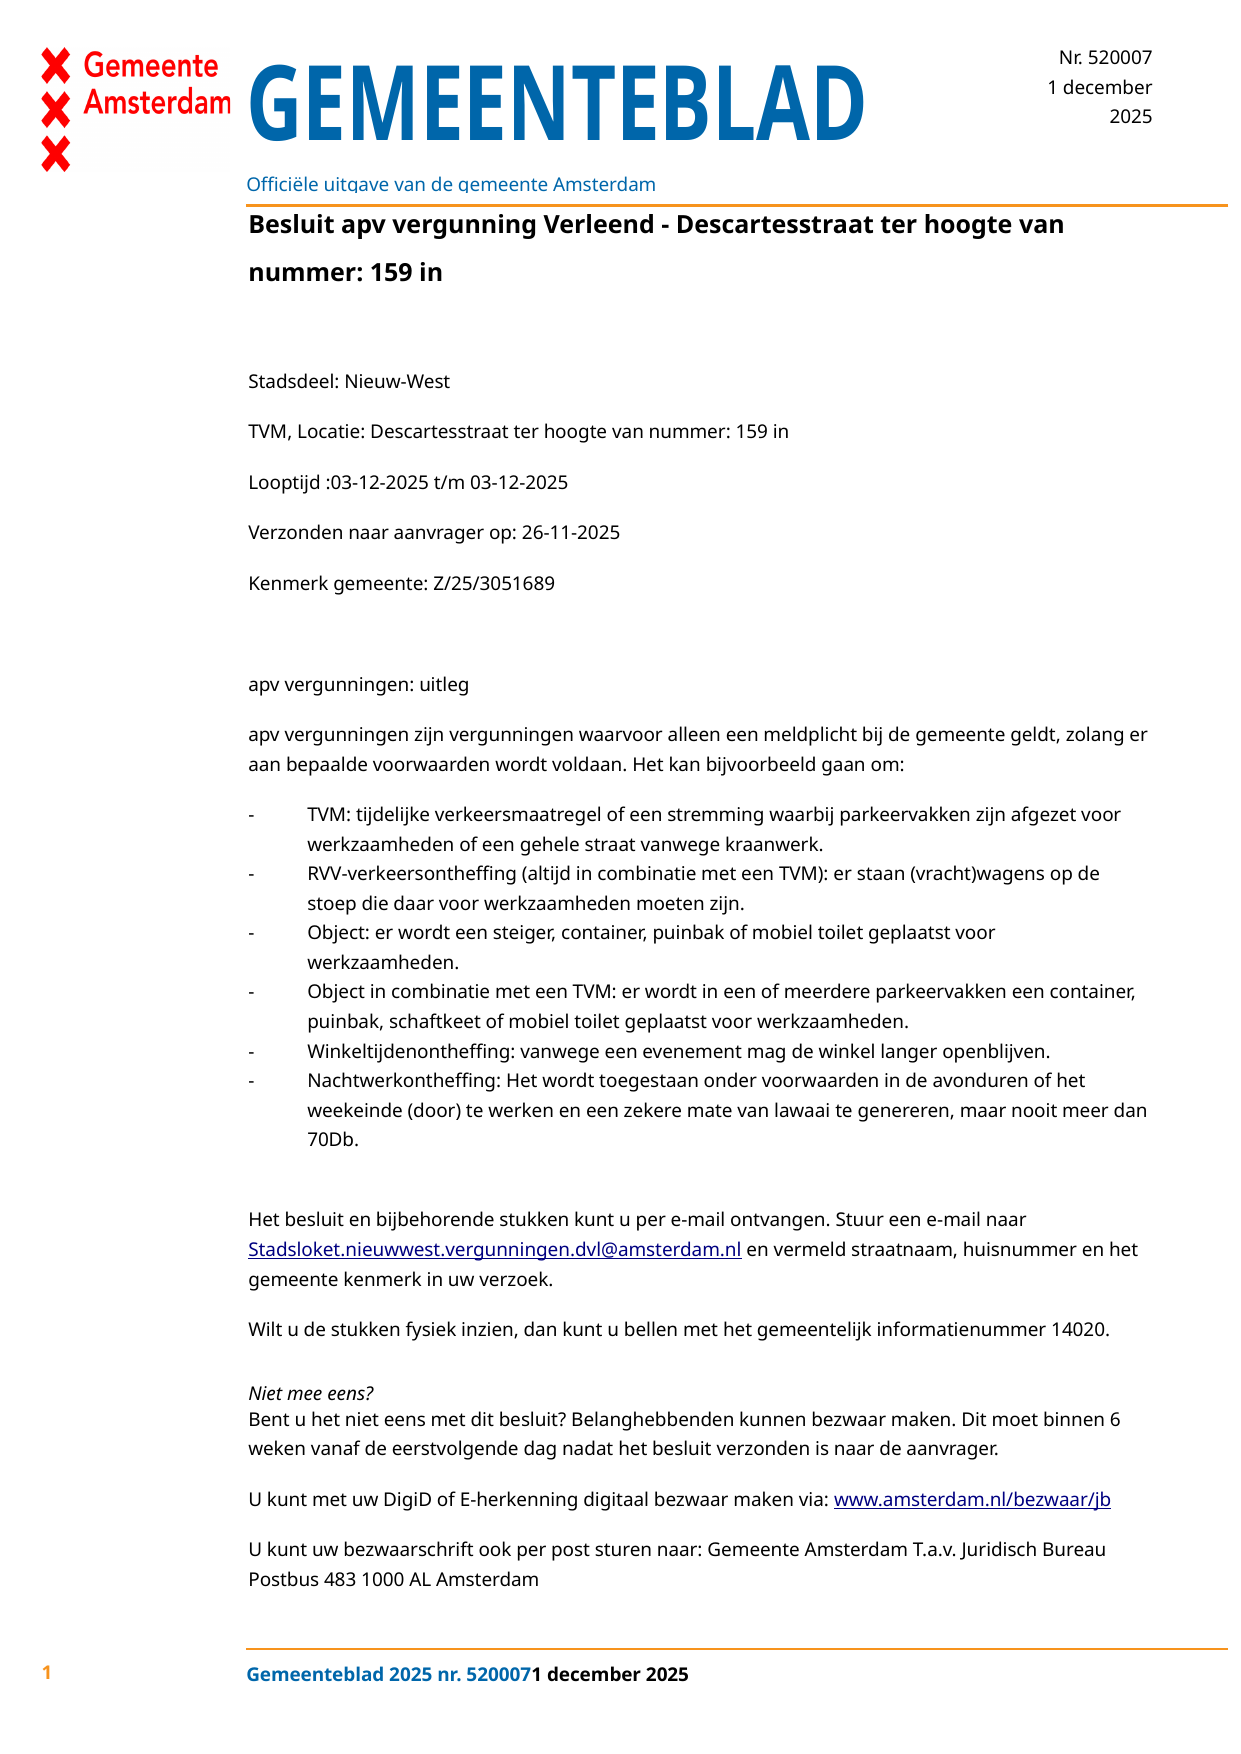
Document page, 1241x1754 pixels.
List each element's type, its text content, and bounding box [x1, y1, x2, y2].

list Winkeltijdenontheffing: vanwege een evenement mag de winkel langer openblijven. [248, 1038, 1152, 1064]
list RVV-verkeersontheffing (altijd in combinatie met een TVM): er staan (vracht)wagens op de stoep die daar voor werkzaamheden moeten zijn. [248, 860, 1152, 916]
text Wilt u de stukken fysiek inzien, dan kunt u bellen met het gemeentelijk informatienummer 14020. [248, 1316, 1152, 1342]
text Verzonden naar aanvrager op: 26-11-2025 [248, 519, 1152, 545]
text U kunt met uw DigiD of E-herkenning digitaal bezwaar maken via: www.amsterdam.nl/bezwaar/jb [248, 1486, 1152, 1512]
text Bent u het niet eens met dit besluit? Belanghebbenden kunnen bezwaar maken. Dit moet binnen 6 weken vanaf de eerstvolgende dag nadat het besluit verzonden is naar de aanvrager. [248, 1406, 1152, 1461]
list Object in combinatie met een TVM: er wordt in een of meerdere parkeervakken een container, puinbak, schaftkeet of mobiel toilet geplaatst voor werkzaamheden. [248, 979, 1152, 1034]
text Looptijd :03-12-2025 t/m 03-12-2025 [248, 469, 1152, 495]
text U kunt uw bezwaarschrift ook per post sturen naar: Gemeente Amsterdam T.a.v. Juridisch Bureau Postbus 483 1000 AL Amsterdam [248, 1536, 1152, 1592]
text Kenmerk gemeente: Z/25/3051689 [248, 570, 1152, 596]
list Nachtwerkontheffing: Het wordt toegestaan onder voorwaarden in de avonduren of het weekeinde (door) te werken en een zekere mate van lawaai te genereren, maar nooit meer dan 70Db. [248, 1067, 1152, 1152]
text TVM, Locatie: Descartesstraat ter hoogte van nummer: 159 in [248, 419, 1152, 444]
list TVM: tijdelijke verkeersmaatregel of een stremming waarbij parkeervakken zijn afgezet voor werkzaamheden of een gehele straat vanwege kraanwerk. [248, 801, 1152, 857]
text apv vergunningen: uitleg [248, 671, 1152, 697]
text Niet mee eens? [248, 1380, 1152, 1406]
text Stadsdeel: Nieuw-West [248, 368, 1152, 394]
list Object: er wordt een steiger, container, puinbak of mobiel toilet geplaatst voor werkzaamheden. [248, 919, 1152, 975]
picture [41, 47, 231, 172]
text apv vergunningen zijn vergunningen waarvoor alleen een meldplicht bij de gemeente geldt, zolang er aan bepaalde voorwaarden wordt voldaan. Het kan bijvoorbeeld gaan om: [248, 721, 1152, 777]
text Besluit apv vergunning Verleend - Descartesstraat ter hoogte van nummer: 159 in [248, 207, 1152, 288]
text Het besluit en bijbehorende stukken kunt u per e-mail ontvangen. Stuur een e-mail naar Stadsloket.nieuwwest.vergunningen.dvl@amsterdam.nl en vermeld straatnaam, huisnummer en het gemeente kenmerk in uw verzoek. [248, 1207, 1152, 1292]
